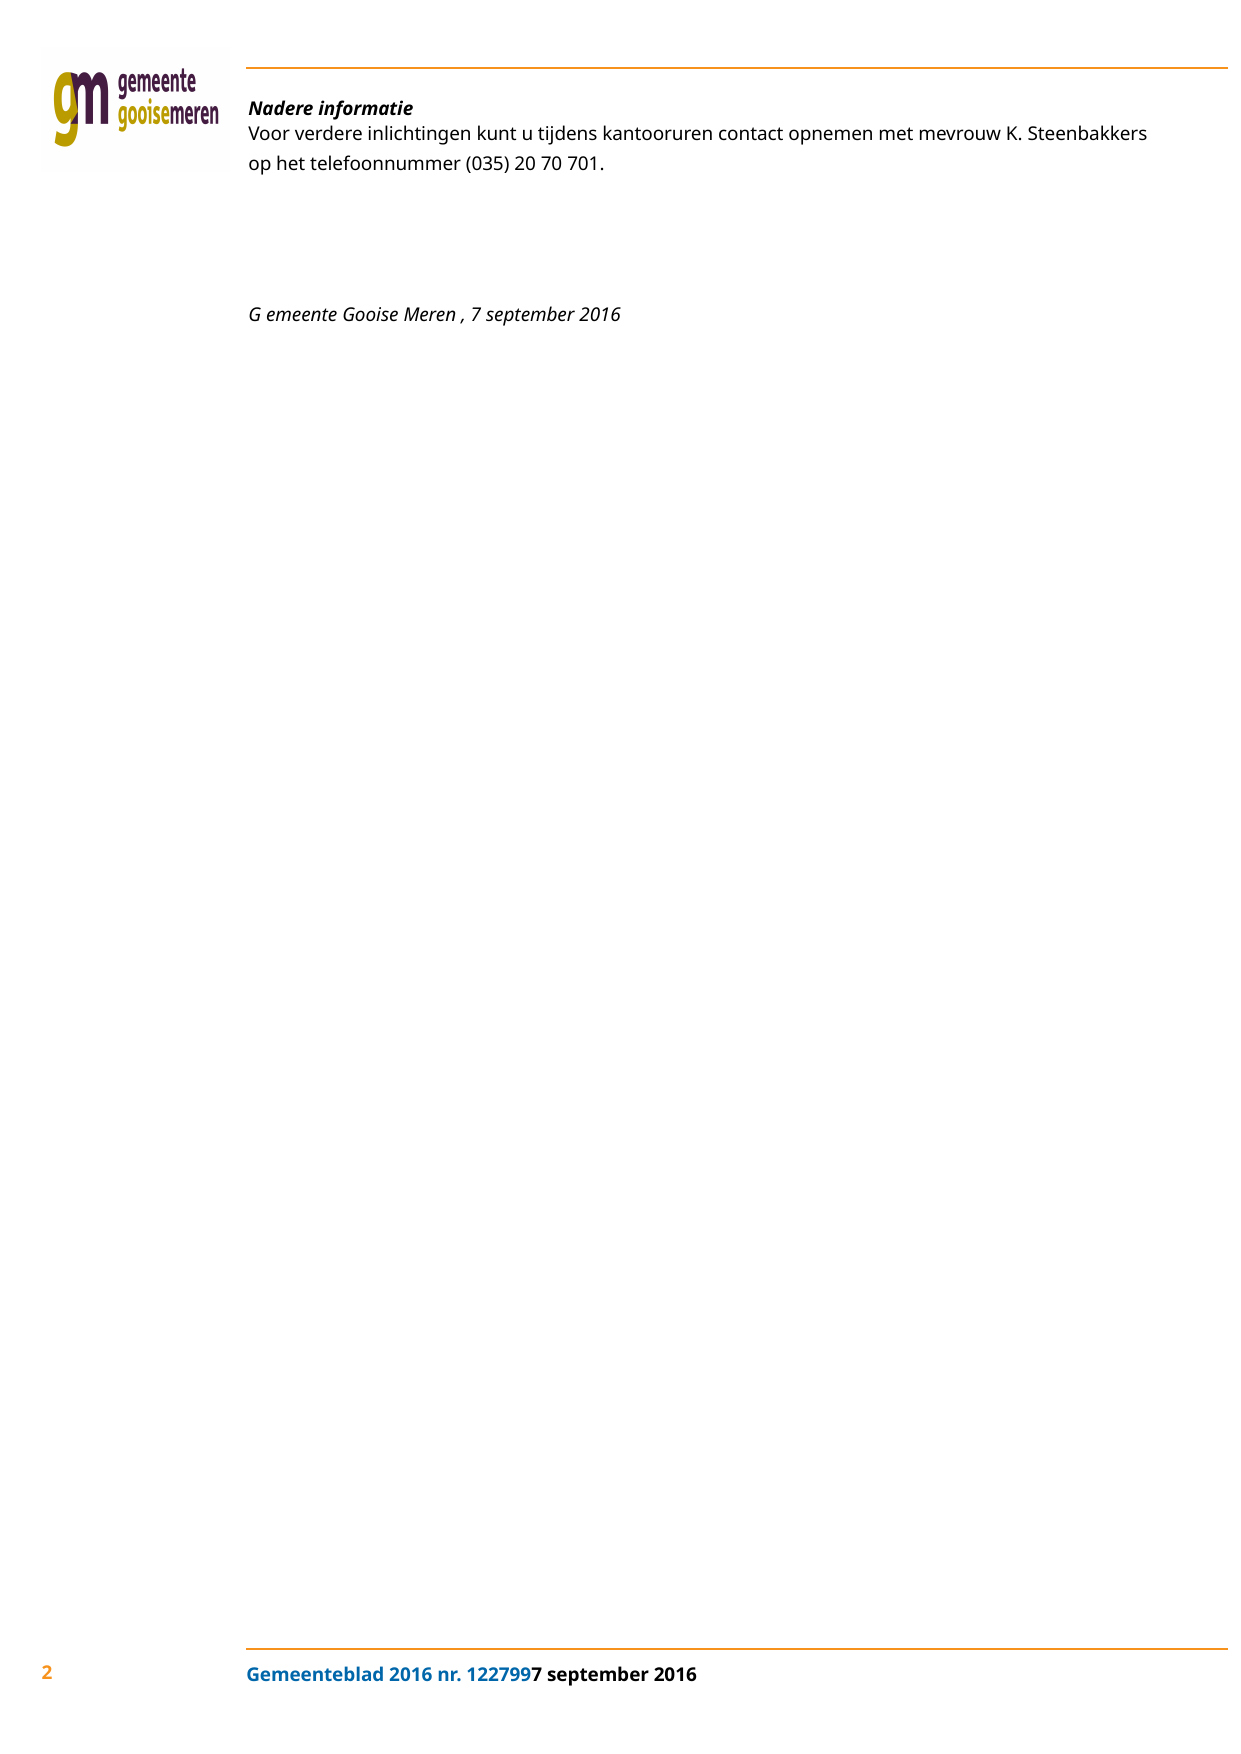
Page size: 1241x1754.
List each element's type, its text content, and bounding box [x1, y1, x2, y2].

text Voor verdere inlichtingen kunt u tijdens kantooruren contact opnemen met mevrouw K. Steenbakkers op het telefoonnummer (035) 20 70 701. [248, 121, 1152, 176]
text Nadere informatie [248, 95, 1152, 121]
picture [41, 47, 231, 172]
text G emeente Gooise Meren , 7 september 2016 [248, 301, 1152, 327]
